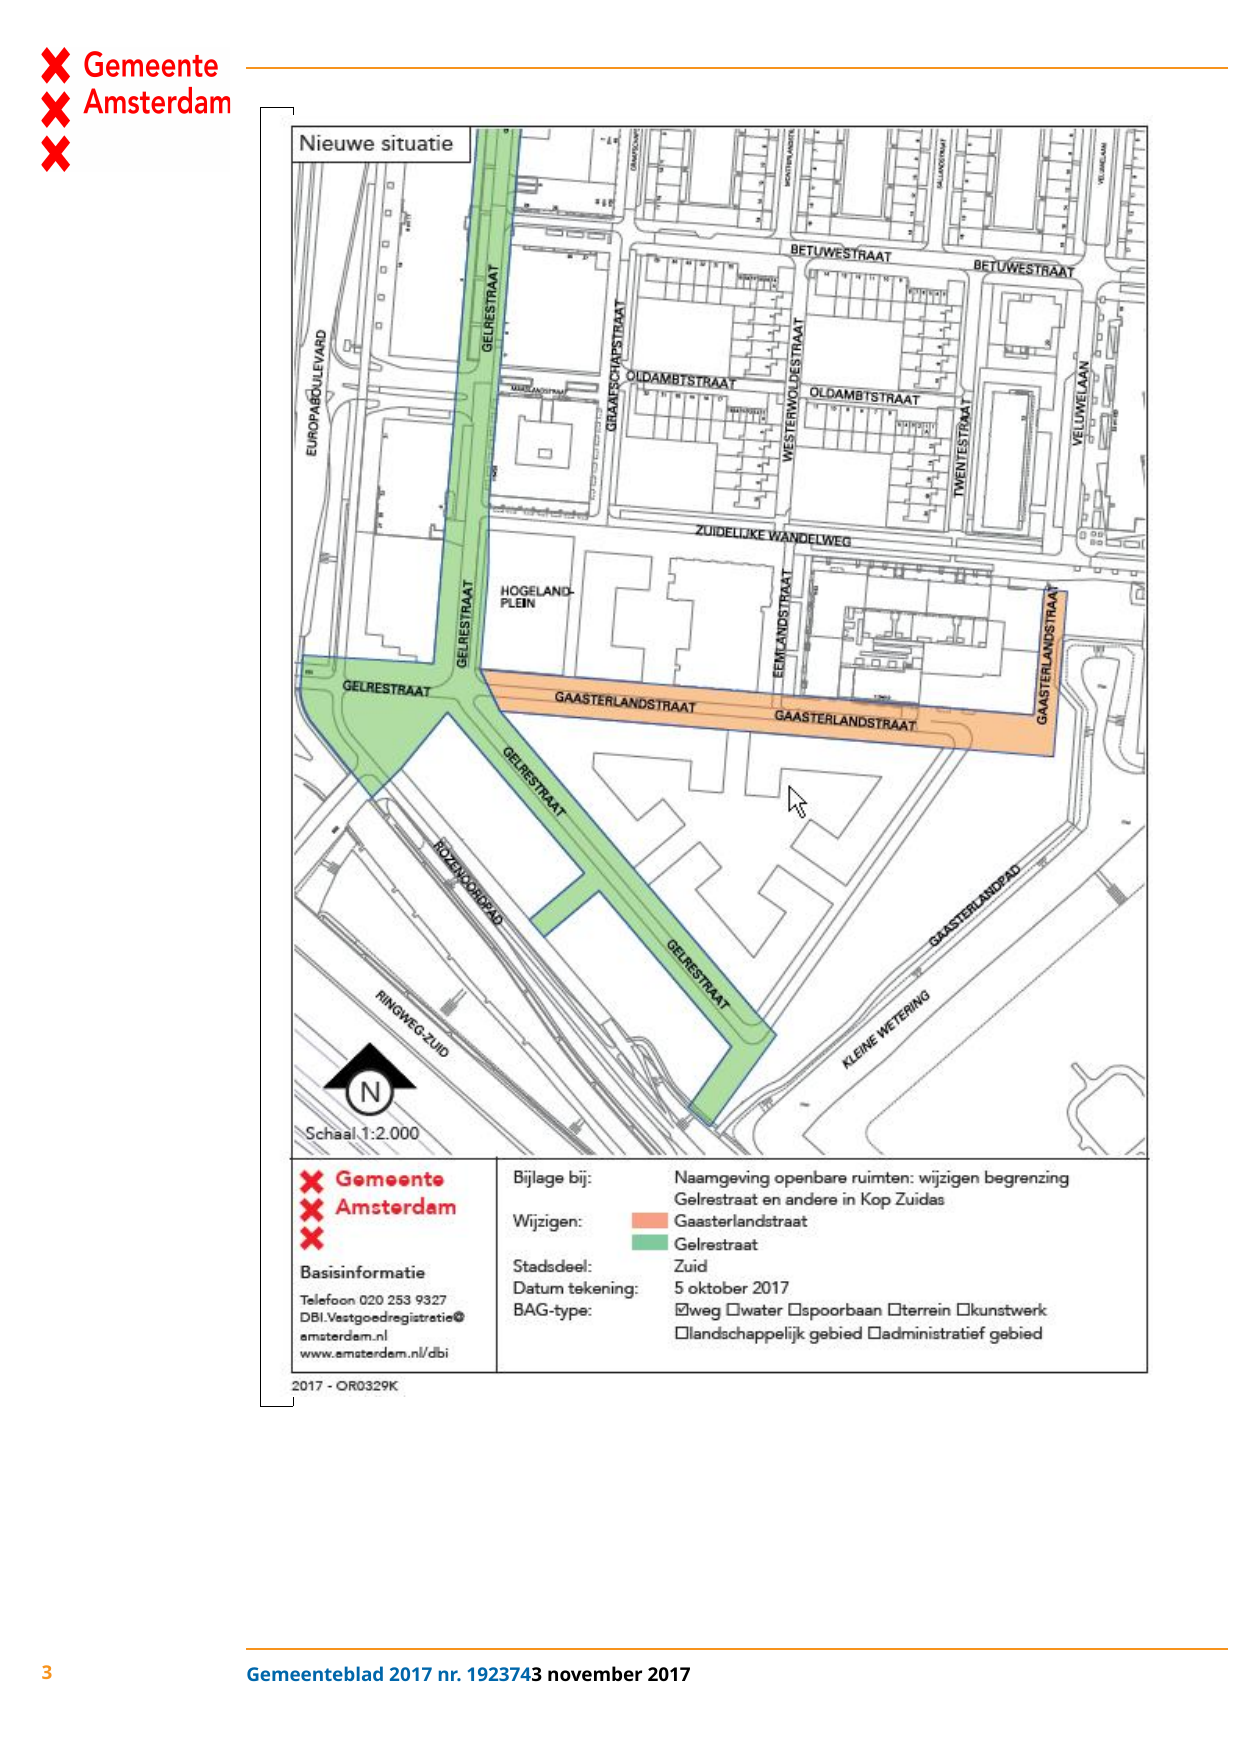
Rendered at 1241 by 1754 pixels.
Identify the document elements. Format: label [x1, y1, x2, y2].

picture [268, 115, 1153, 1397]
picture [41, 47, 231, 172]
